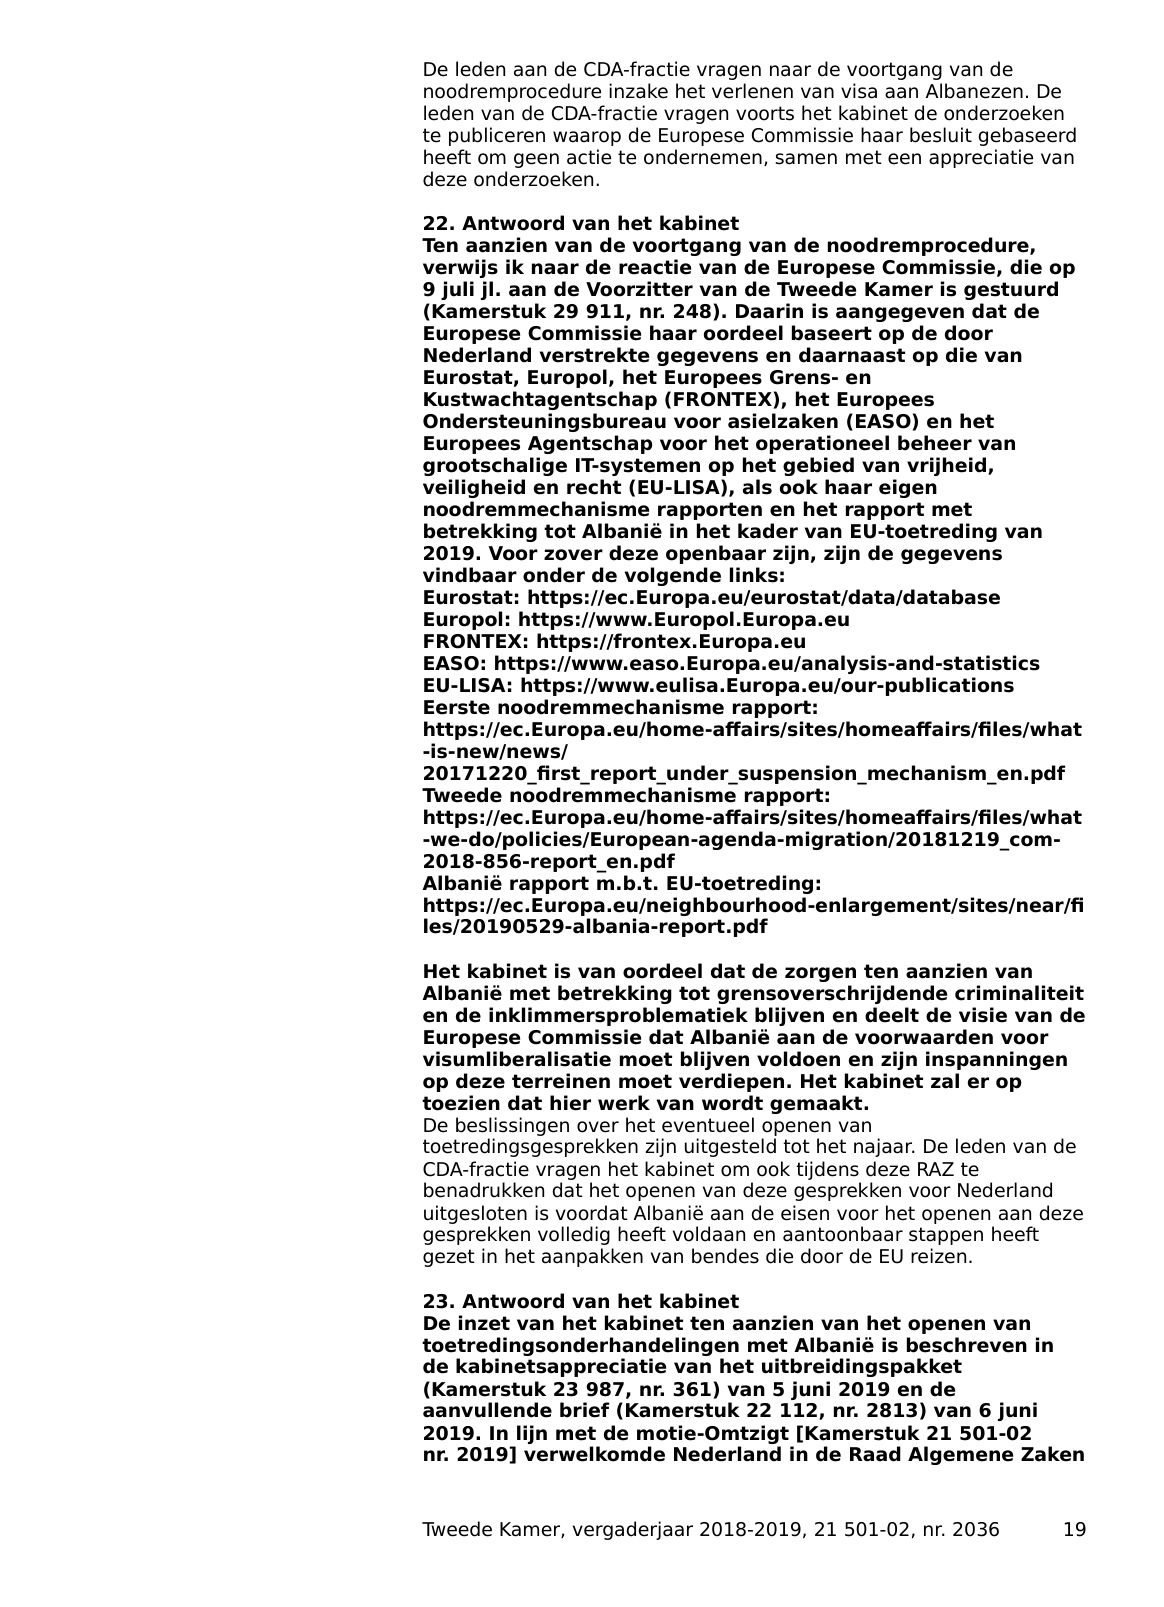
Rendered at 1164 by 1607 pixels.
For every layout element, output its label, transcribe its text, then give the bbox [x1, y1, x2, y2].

text Tweede noodremmechanisme rapport: https://ec.Europa.eu/home-affairs/sites/homeaffairs/files/what-we-do/policies/European-agenda-migration/20181219_com-2018-856-report_en.pdf [422, 784, 1087, 872]
text EASO: https://www.easo.Europa.eu/analysis-and-statistics [422, 653, 1087, 675]
text Eerste noodremmechanisme rapport: https://ec.Europa.eu/home-affairs/sites/homeaffairs/files/what-is-new/news/20171220_first_report_under_suspension_mechanism_en.pdf [422, 697, 1087, 784]
text 23. Antwoord van het kabinet [422, 1291, 1087, 1312]
text Het kabinet is van oordeel dat de zorgen ten aanzien van Albanië met betrekking tot grensoverschrijdende criminaliteit en de inklimmersproblematiek blijven en deelt de visie van de Europese Commissie dat Albanië aan de voorwaarden voor visumliberalisatie moet blijven voldoen en zijn inspanningen op deze terreinen moet verdiepen. Het kabinet zal er op toezien dat hier werk van wordt gemaakt. [422, 961, 1087, 1114]
text Albanië rapport m.b.t. EU-toetreding: https://ec.Europa.eu/neighbourhood-enlargement/sites/near/files/20190529-albania-report.pdf [422, 872, 1087, 938]
text Ten aanzien van de voortgang van de noodremprocedure, verwijs ik naar de reactie van de Europese Commissie, die op 9 juli jl. aan de Voorzitter van de Tweede Kamer is gestuurd (Kamerstuk 29 911, nr. 248). Daarin is aangegeven dat de Europese Commissie haar oordeel baseert op de door Nederland verstrekte gegevens en daarnaast op die van Eurostat, Europol, het Europees Grens- en Kustwachtagentschap (FRONTEX), het Europees Ondersteuningsbureau voor asielzaken (EASO) en het Europees Agentschap voor het operationeel beheer van grootschalige IT-systemen op het gebied van vrijheid, veiligheid en recht (EU-LISA), als ook haar eigen noodremmechanisme rapporten en het rapport met betrekking tot Albanië in het kader van EU-toetreding van 2019. Voor zover deze openbaar zijn, zijn de gegevens vindbaar onder de volgende links: [422, 235, 1087, 587]
text De inzet van het kabinet ten aanzien van het openen van toetredingsonderhandelingen met Albanië is beschreven in de kabinetsappreciatie van het uitbreidingspakket (Kamerstuk 23 987, nr. 361) van 5 juni 2019 en de aanvullende brief (Kamerstuk 22 112, nr. 2813) van 6 juni 2019. In lijn met de motie-Omtzigt [Kamerstuk 21 501-02 nr. 2019] verwelkomde Nederland in de Raad Algemene Zaken [422, 1312, 1087, 1466]
text 22. Antwoord van het kabinet [422, 213, 1087, 235]
text FRONTEX: https://frontex.Europa.eu [422, 631, 1087, 653]
text Europol: https://www.Europol.Europa.eu [422, 609, 1087, 631]
text Eurostat: https://ec.Europa.eu/eurostat/data/database [422, 587, 1087, 609]
text De beslissingen over het eventueel openen van toetredingsgesprekken zijn uitgesteld tot het najaar. De leden van de CDA-fractie vragen het kabinet om ook tijdens deze RAZ te benadrukken dat het openen van deze gesprekken voor Nederland uitgesloten is voordat Albanië aan de eisen voor het openen aan deze gesprekken volledig heeft voldaan en aantoonbaar stappen heeft gezet in het aanpakken van bendes die door de EU reizen. [422, 1114, 1087, 1268]
text EU-LISA: https://www.eulisa.Europa.eu/our-publications [422, 675, 1087, 697]
text De leden aan de CDA-fractie vragen naar de voortgang van de noodremprocedure inzake het verlenen van visa aan Albanezen. De leden van de CDA-fractie vragen voorts het kabinet de onderzoeken te publiceren waarop de Europese Commissie haar besluit gebaseerd heeft om geen actie te ondernemen, samen met een appreciatie van deze onderzoeken. [422, 59, 1087, 191]
